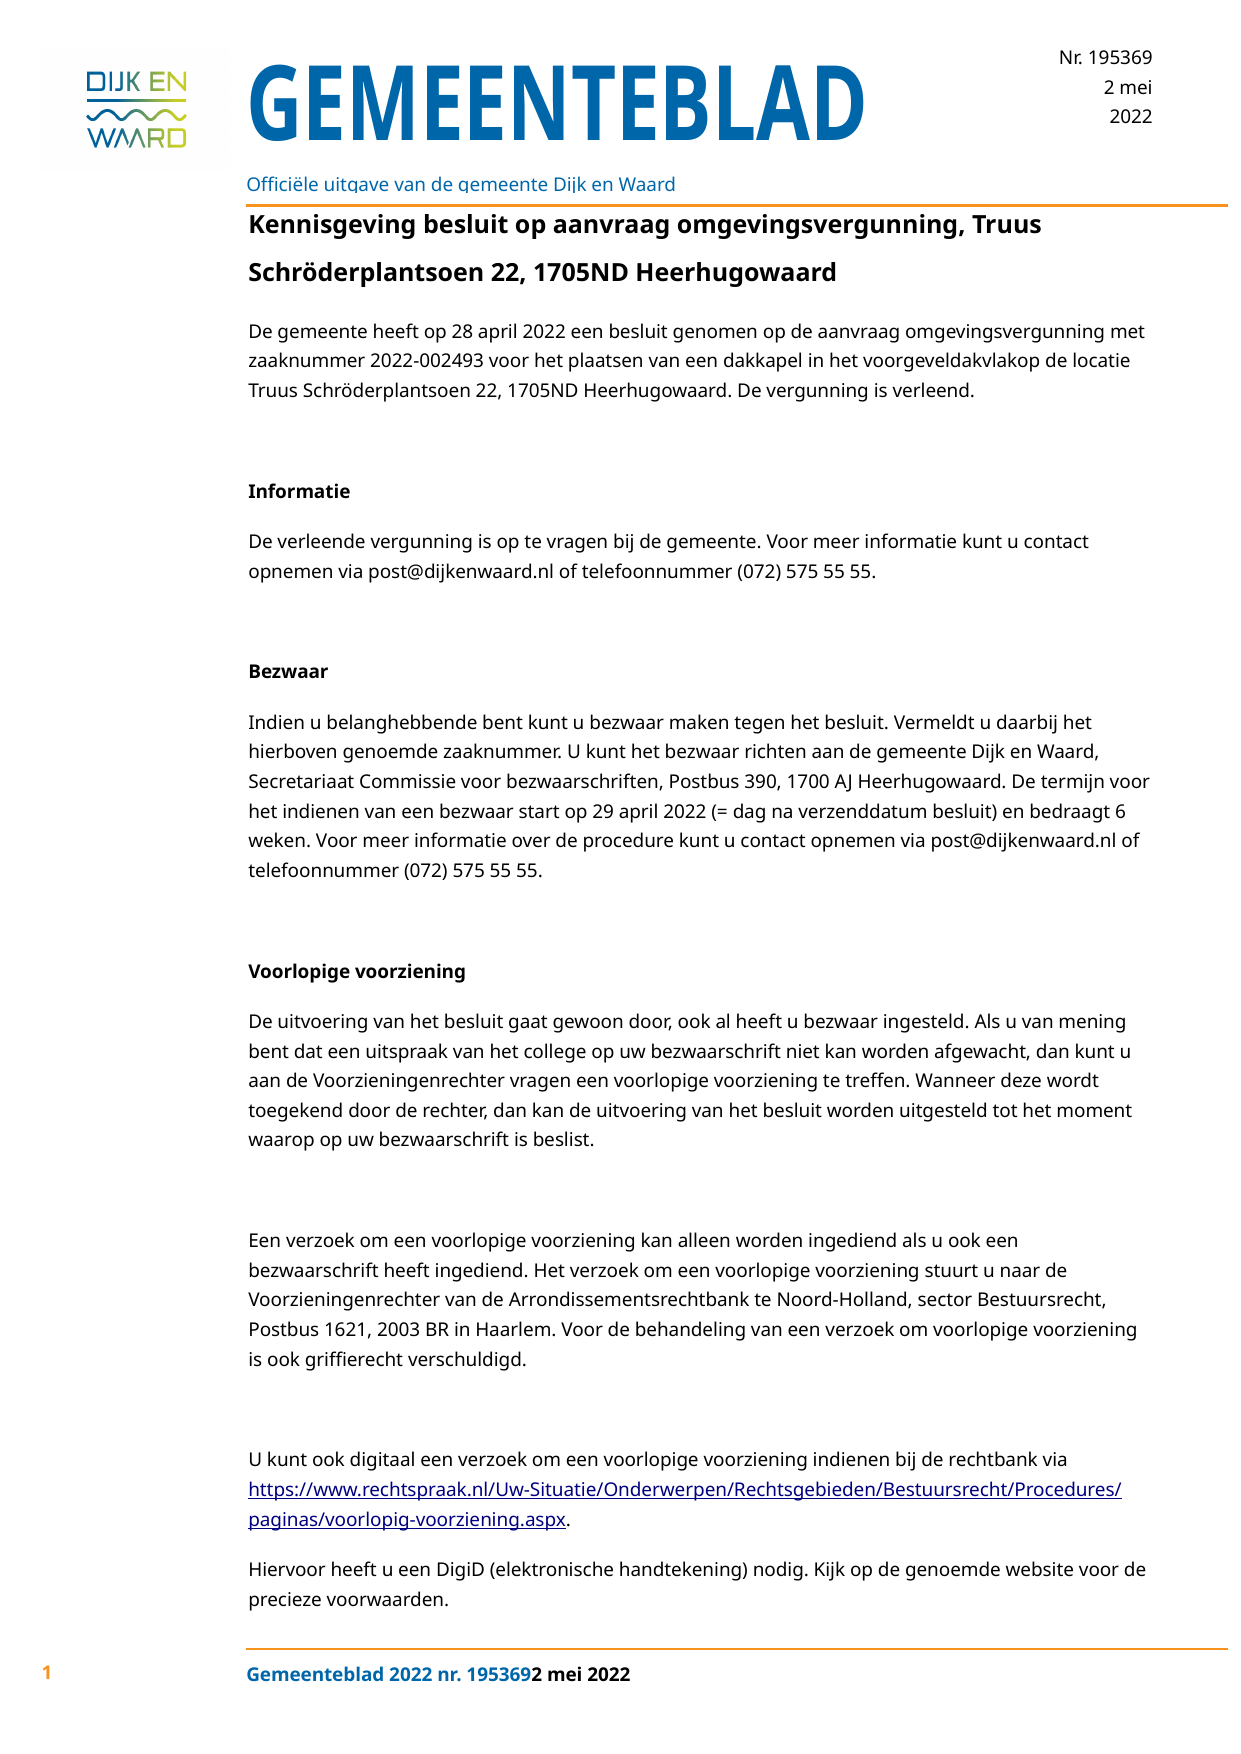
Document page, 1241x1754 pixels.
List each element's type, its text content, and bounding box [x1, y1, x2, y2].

text De gemeente heeft op 28 april 2022 een besluit genomen op de aanvraag omgevingsvergunning met zaaknummer 2022-002493 voor het plaatsen van een dakkapel in het voorgeveldakvlakop de locatie Truus Schröderplantsoen 22, 1705ND Heerhugowaard. De vergunning is verleend. [248, 318, 1152, 403]
text De verleende vergunning is op te vragen bij de gemeente. Voor meer informatie kunt u contact opnemen via post@dijkenwaard.nl of telefoonnummer (072) 575 55 55. [248, 528, 1152, 584]
text Indien u belanghebbende bent kunt u bezwaar maken tegen het besluit. Vermeldt u daarbij het hierboven genoemde zaaknummer. U kunt het bezwaar richten aan de gemeente Dijk en Waard, Secretariaat Commissie voor bezwaarschriften, Postbus 390, 1700 AJ Heerhugowaard. De termijn voor het indienen van een bezwaar start op 29 april 2022 (= dag na verzenddatum besluit) en bedraagt 6 weken. Voor meer informatie over de procedure kunt u contact opnemen via post@dijkenwaard.nl of telefoonnummer (072) 575 55 55. [248, 709, 1152, 883]
text Een verzoek om een voorlopige voorziening kan alleen worden ingediend als u ook een bezwaarschrift heeft ingediend. Het verzoek om een voorlopige voorziening stuurt u naar de Voorzieningenrechter van de Arrondissementsrechtbank te Noord-Holland, sector Bestuursrecht, Postbus 1621, 2003 BR in Haarlem. Voor de behandeling van een verzoek om voorlopige voorziening is ook griffierecht verschuldigd. [248, 1227, 1152, 1372]
text Kennisgeving besluit op aanvraag omgevingsvergunning, Truus Schröderplantsoen 22, 1705ND Heerhugowaard [248, 207, 1152, 288]
picture [41, 47, 231, 172]
text De uitvoering van het besluit gaat gewoon door, ook al heeft u bezwaar ingesteld. Als u van mening bent dat een uitspraak van het college op uw bezwaarschrift niet kan worden afgewacht, dan kunt u aan de Voorzieningenrechter vragen een voorlopige voorziening te treffen. Wanneer deze wordt toegekend door de rechter, dan kan de uitvoering van het besluit worden uitgesteld tot het moment waarop op uw bezwaarschrift is beslist. [248, 1008, 1152, 1152]
text U kunt ook digitaal een verzoek om een voorlopige voorziening indienen bij de rechtbank via https://www.rechtspraak.nl/Uw-Situatie/Onderwerpen/Rechtsgebieden/Bestuursrecht/Procedures/paginas/voorlopig-voorziening.aspx. [248, 1447, 1152, 1532]
text Hiervoor heeft u een DigiD (elektronische handtekening) nodig. Kijk op de genoemde website voor de precieze voorwaarden. [248, 1556, 1152, 1612]
text Informatie [248, 478, 1152, 504]
text Voorlopige voorziening [248, 958, 1152, 984]
text Bezwaar [248, 659, 1152, 684]
